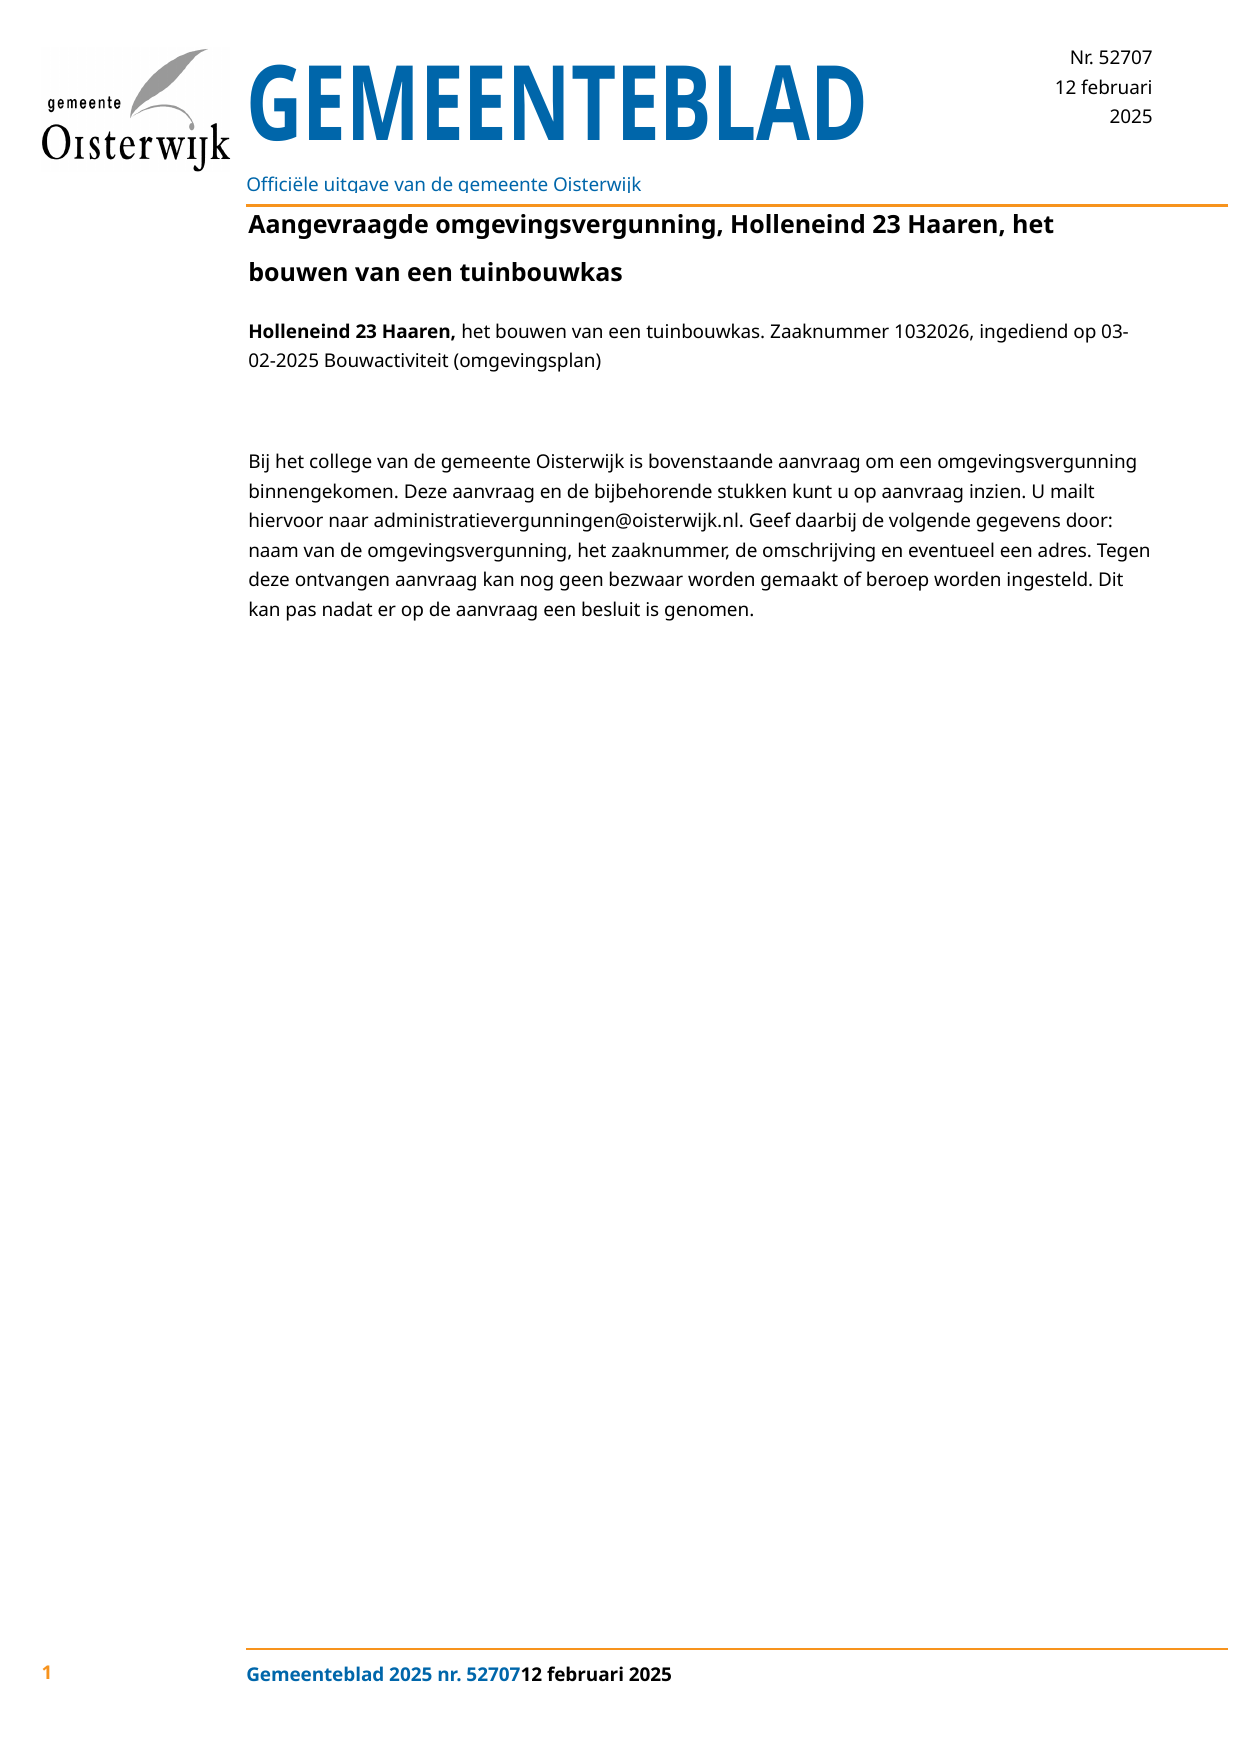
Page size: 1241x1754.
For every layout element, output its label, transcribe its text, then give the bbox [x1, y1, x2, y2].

picture [41, 47, 231, 172]
text Bij het college van de gemeente Oisterwijk is bovenstaande aanvraag om een omgevingsvergunning binnengekomen. Deze aanvraag en de bijbehorende stukken kunt u op aanvraag inzien. U mailt hiervoor naar administratievergunningen@oisterwijk.nl. Geef daarbij de volgende gegevens door: naam van de omgevingsvergunning, het zaaknummer, de omschrijving en eventueel een adres. Tegen deze ontvangen aanvraag kan nog geen bezwaar worden gemaakt of beroep worden ingesteld. Dit kan pas nadat er op de aanvraag een besluit is genomen. [248, 448, 1152, 622]
text Holleneind 23 Haaren, het bouwen van een tuinbouwkas. Zaaknummer 1032026, ingediend op 03-02-2025 Bouwactiviteit (omgevingsplan) [248, 318, 1152, 373]
text Aangevraagde omgevingsvergunning, Holleneind 23 Haaren, het bouwen van een tuinbouwkas [248, 207, 1152, 288]
